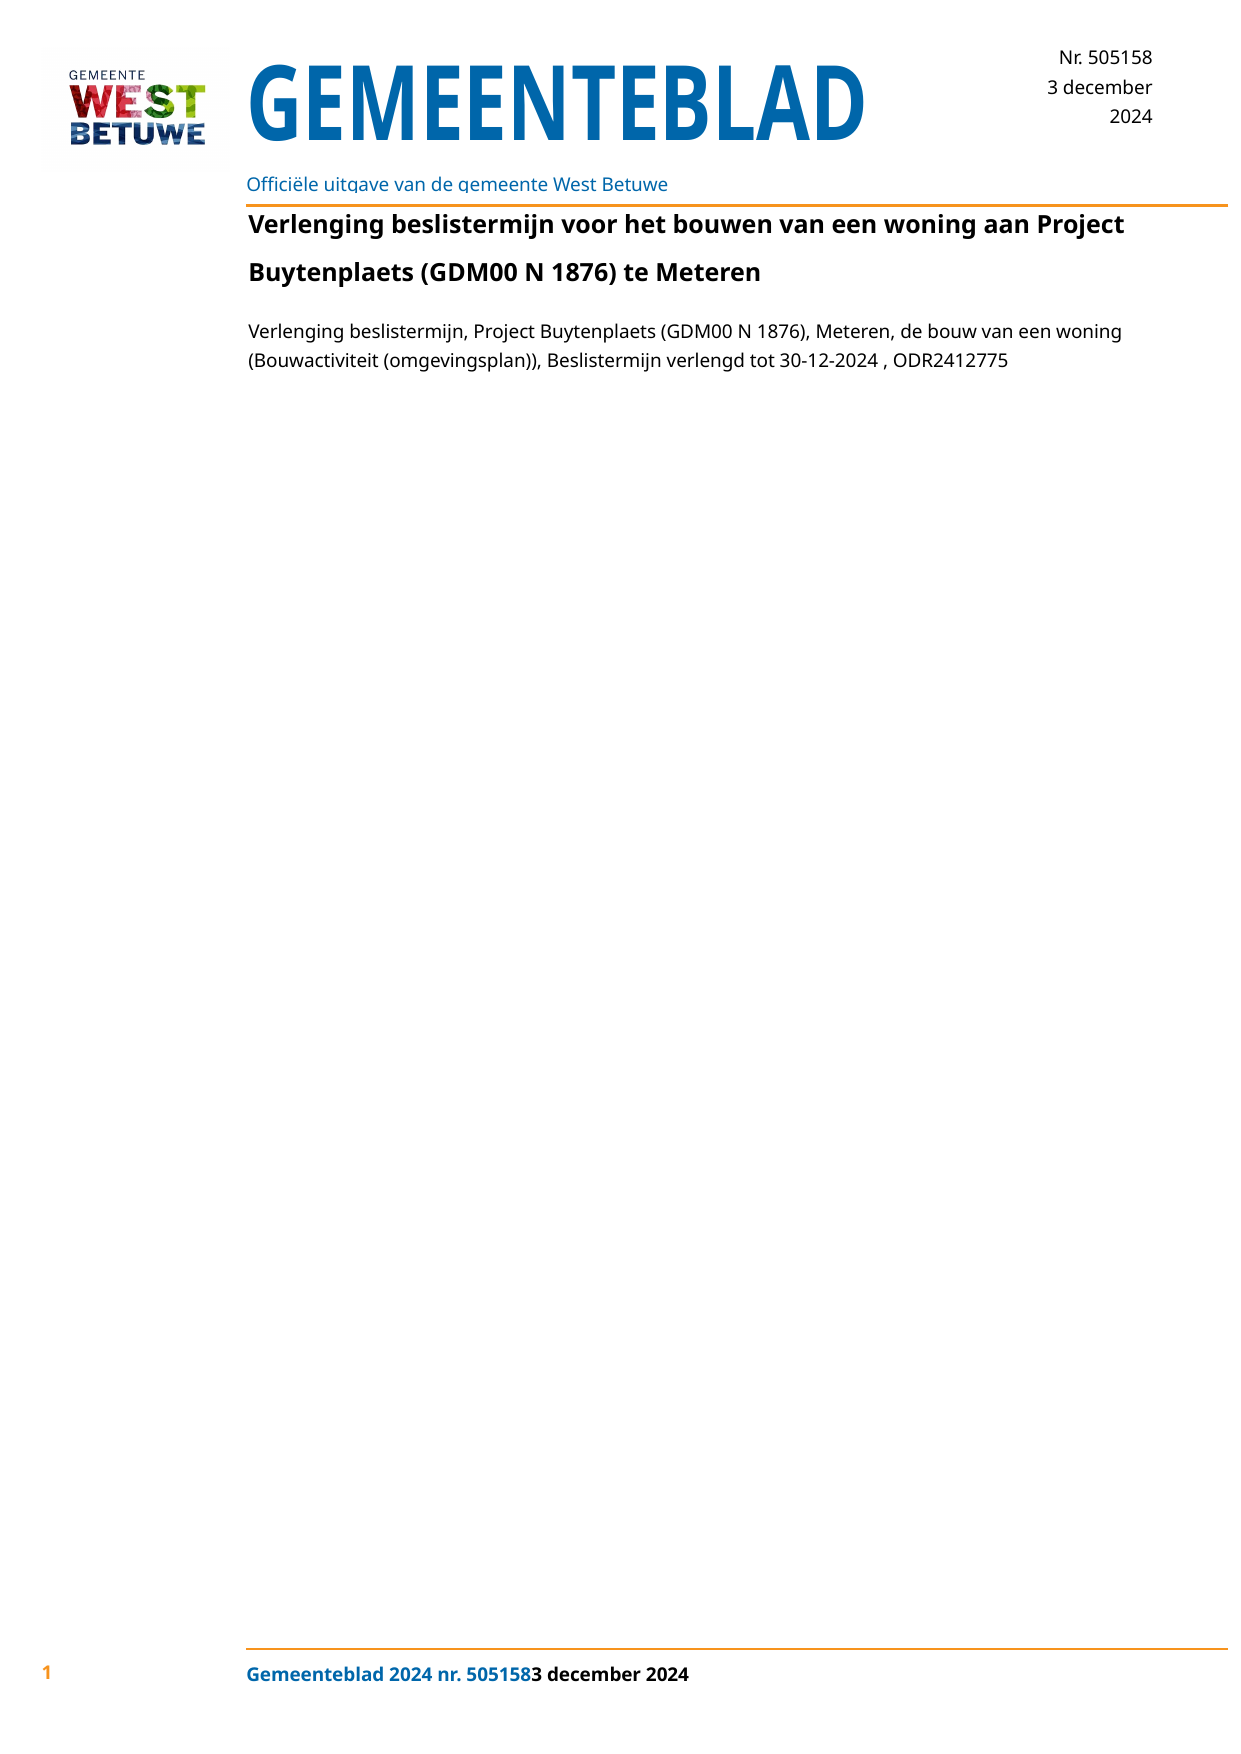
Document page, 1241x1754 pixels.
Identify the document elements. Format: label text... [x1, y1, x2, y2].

text Verlenging beslistermijn, Project Buytenplaets (GDM00 N 1876), Meteren, de bouw van een woning (Bouwactiviteit (omgevingsplan)), Beslistermijn verlengd tot 30-12-2024 , ODR2412775 [248, 318, 1152, 373]
picture [41, 47, 231, 172]
text Verlenging beslistermijn voor het bouwen van een woning aan Project Buytenplaets (GDM00 N 1876) te Meteren [248, 207, 1152, 288]
